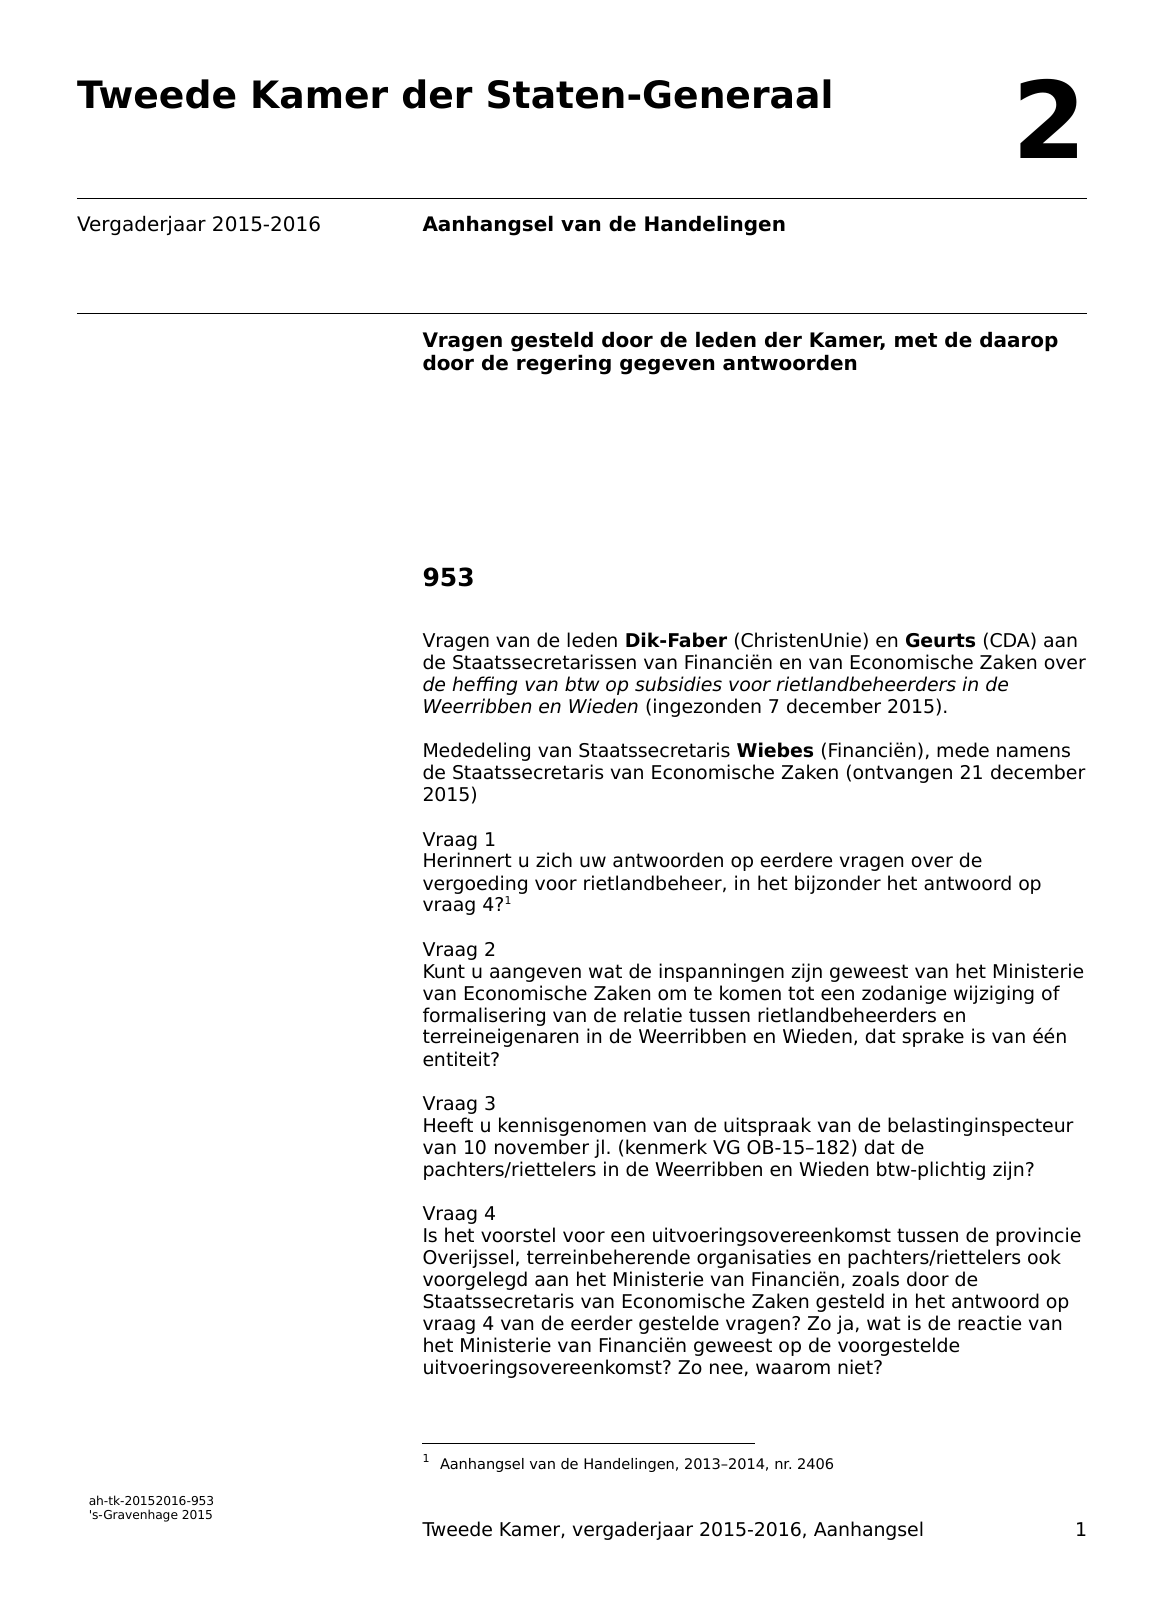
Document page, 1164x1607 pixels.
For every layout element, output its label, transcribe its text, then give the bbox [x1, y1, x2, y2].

text Mededeling van Staatssecretaris Wiebes (Financiën), mede namens de Staatssecretaris van Economische Zaken (ontvangen 21 december 2015) [422, 740, 1087, 806]
table_cell Vragen gesteld door de leden der Kamer, met de daarop door de regering gegeven antwoorden [422, 314, 1087, 375]
text 953 [422, 563, 1087, 592]
text Vraag 2 [422, 938, 1087, 961]
text Heeft u kennisgenomen van de uitspraak van de belastinginspecteur van 10 november jl. (kenmerk VG OB-15–182) dat de pachters/riettelers in de Weerribben en Wieden btw-plichtig zijn? [422, 1114, 1087, 1181]
text ah-tk-20152016-953 [88, 1494, 323, 1508]
table_header 2 [886, 59, 1087, 198]
text Vragen van de leden Dik-Faber (ChristenUnie) en Geurts (CDA) aan de Staatssecretarissen van Financiën en van Economische Zaken over de heffing van btw op subsidies voor rietlandbeheerders in de Weerribben en Wieden (ingezonden 7 december 2015). [422, 630, 1087, 718]
text Vraag 3 [422, 1093, 1087, 1114]
text Vraag 1 [422, 828, 1087, 850]
text Kunt u aangeven wat de inspanningen zijn geweest van het Ministerie van Economische Zaken om te komen tot een zodanige wijziging of formalisering van de relatie tussen rietlandbeheerders en terreineigenaren in de Weerribben en Wieden, dat sprake is van één entiteit? [422, 961, 1087, 1070]
text Is het voorstel voor een uitvoeringsovereenkomst tussen de provincie Overijssel, terreinbeherende organisaties en pachters/riettelers ook voorgelegd aan het Ministerie van Financiën, zoals door de Staatssecretaris van Economische Zaken gesteld in het antwoord op vraag 4 van de eerder gestelde vragen? Zo ja, wat is de reactie van het Ministerie van Financiën geweest op de voorgestelde uitvoeringsovereenkomst? Zo nee, waarom niet? [422, 1225, 1087, 1378]
table_cell Aanhangsel van de Handelingen [422, 199, 1087, 313]
text Herinnert u zich uw antwoorden op eerdere vragen over de vergoeding voor rietlandbeheer, in het bijzonder het antwoord op vraag 4? [422, 850, 1087, 916]
text Vraag 4 [422, 1203, 1087, 1225]
table_cell [77, 314, 422, 375]
text 's-Gravenhage 2015 [88, 1508, 323, 1522]
text Aanhangsel van de Handelingen, 2013–2014, nr. 2406 [422, 1452, 1087, 1474]
table_cell Vergaderjaar 2015-2016 [77, 199, 422, 313]
table_header Tweede Kamer der Staten-Generaal [77, 59, 886, 198]
